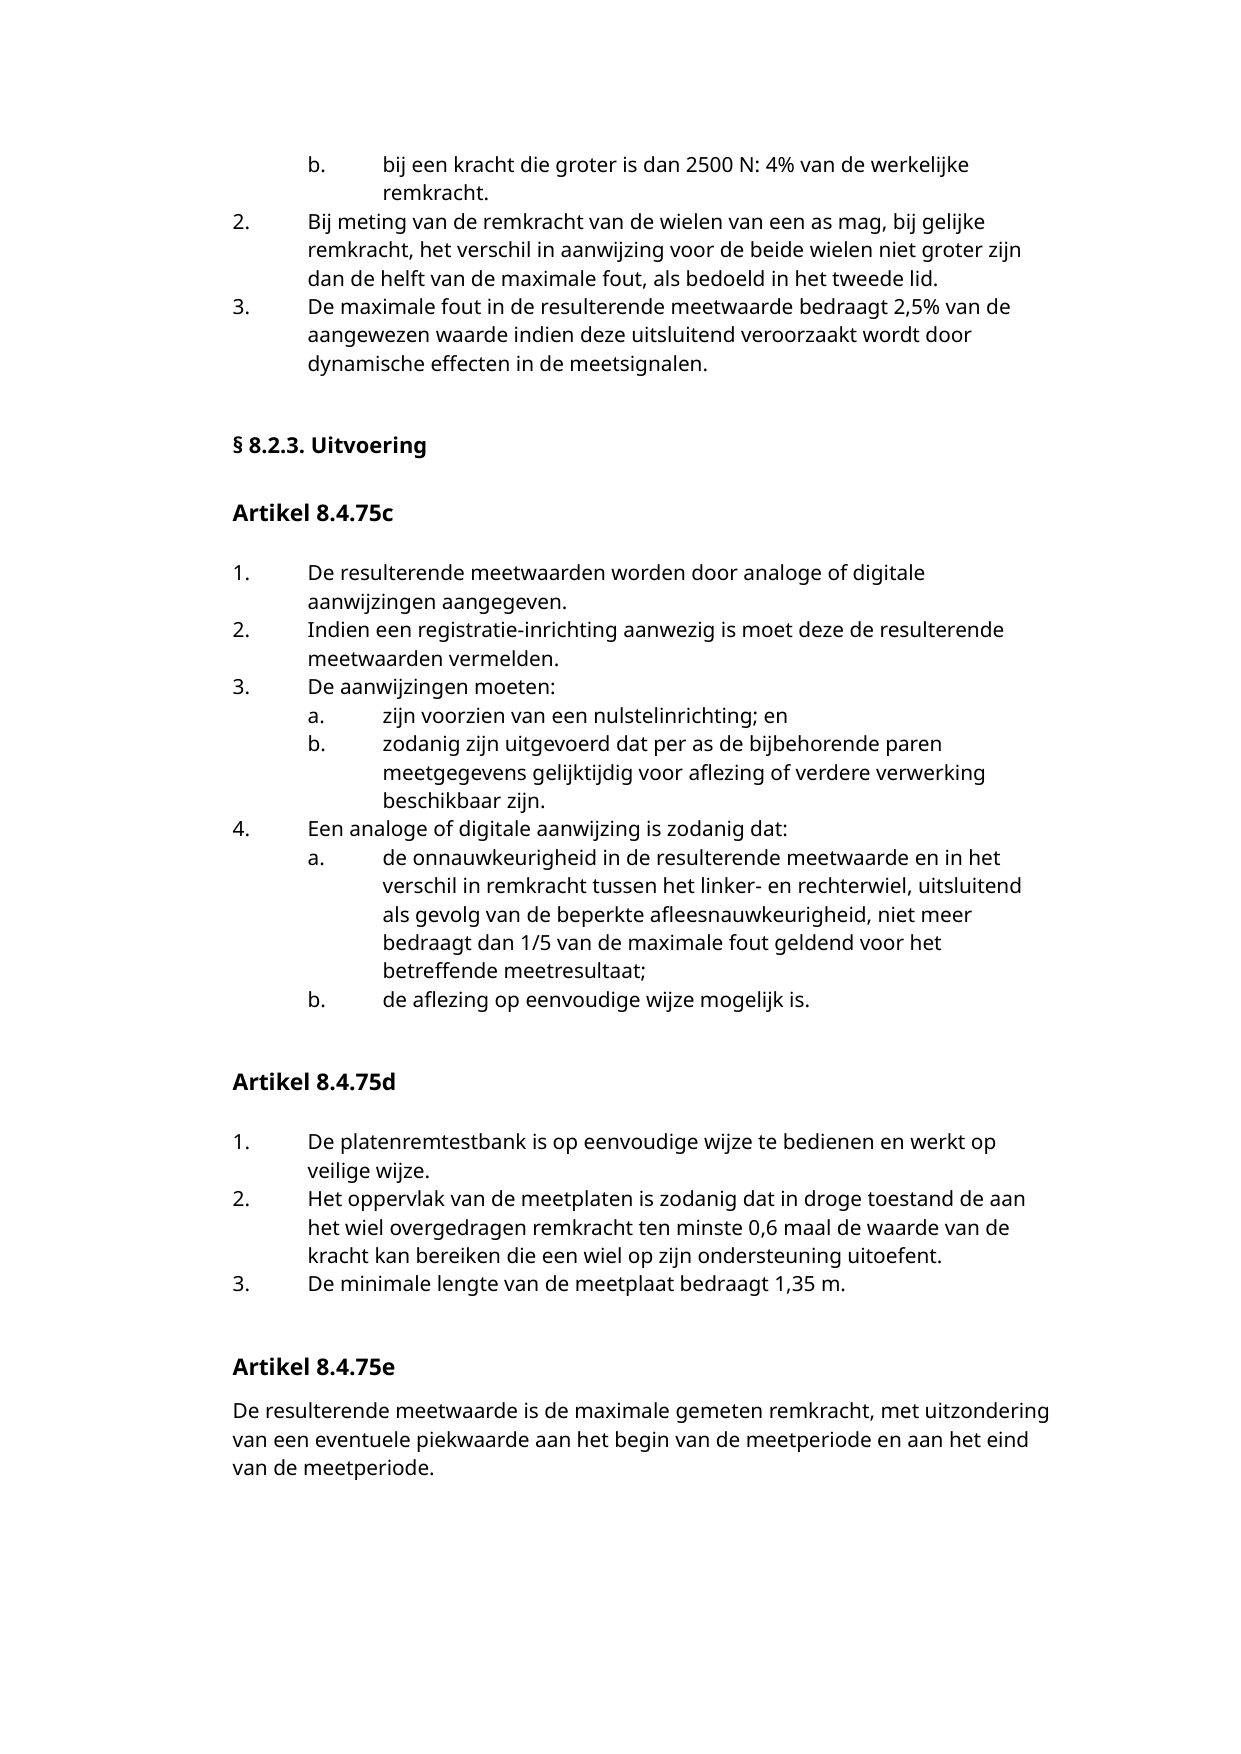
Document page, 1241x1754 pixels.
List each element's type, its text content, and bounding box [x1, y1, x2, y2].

subtitle § 8.2.3. Uitvoering [232, 430, 1053, 460]
list De aanwijzingen moeten: [232, 672, 1053, 701]
list zijn voorzien van een nulstelinrichting; en [307, 701, 1053, 729]
list De resulterende meetwaarden worden door analoge of digitale aanwijzingen aangegeven. [232, 558, 1053, 615]
list de onnauwkeurigheid in de resulterende meetwaarde en in het verschil in remkracht tussen het linker- en rechterwiel, uitsluitend als gevolg van de beperkte afleesnauwkeurigheid, niet meer bedraagt dan 1/5 van de maximale fout geldend voor het betreffende meetresultaat; [307, 843, 1053, 985]
list Bij meting van de remkracht van de wielen van een as mag, bij gelijke remkracht, het verschil in aanwijzing voor de beide wielen niet groter zijn dan de helft van de maximale fout, als bedoeld in het tweede lid. [232, 207, 1053, 292]
list Een analoge of digitale aanwijzing is zodanig dat: [232, 814, 1053, 843]
list de aflezing op eenvoudige wijze mogelijk is. [307, 985, 1053, 1013]
subtitle Artikel 8.4.75d [232, 1066, 1053, 1097]
list De maximale fout in de resulterende meetwaarde bedraagt 2,5% van de aangewezen waarde indien deze uitsluitend veroorzaakt wordt door dynamische effecten in de meetsignalen. [232, 292, 1053, 377]
list bij een kracht die groter is dan 2500 N: 4% van de werkelijke remkracht. [307, 150, 1053, 207]
list De minimale lengte van de meetplaat bedraagt 1,35 m. [232, 1269, 1053, 1298]
list Indien een registratie-inrichting aanwezig is moet deze de resulterende meetwaarden vermelden. [232, 615, 1053, 672]
list zodanig zijn uitgevoerd dat per as de bijbehorende paren meetgegevens gelijktijdig voor aflezing of verdere verwerking beschikbaar zijn. [307, 729, 1053, 814]
text De resulterende meetwaarde is de maximale gemeten remkracht, met uitzondering van een eventuele piekwaarde aan het begin van de meetperiode en aan het eind van de meetperiode. [232, 1397, 1053, 1482]
subtitle Artikel 8.4.75c [232, 497, 1053, 528]
list Het oppervlak van de meetplaten is zodanig dat in droge toestand de aan het wiel overgedragen remkracht ten minste 0,6 maal de waarde van de kracht kan bereiken die een wiel op zijn ondersteuning uitoefent. [232, 1184, 1053, 1269]
subtitle Artikel 8.4.75e [232, 1350, 1053, 1382]
list De platenremtestbank is op eenvoudige wijze te bedienen en werkt op veilige wijze. [232, 1127, 1053, 1184]
